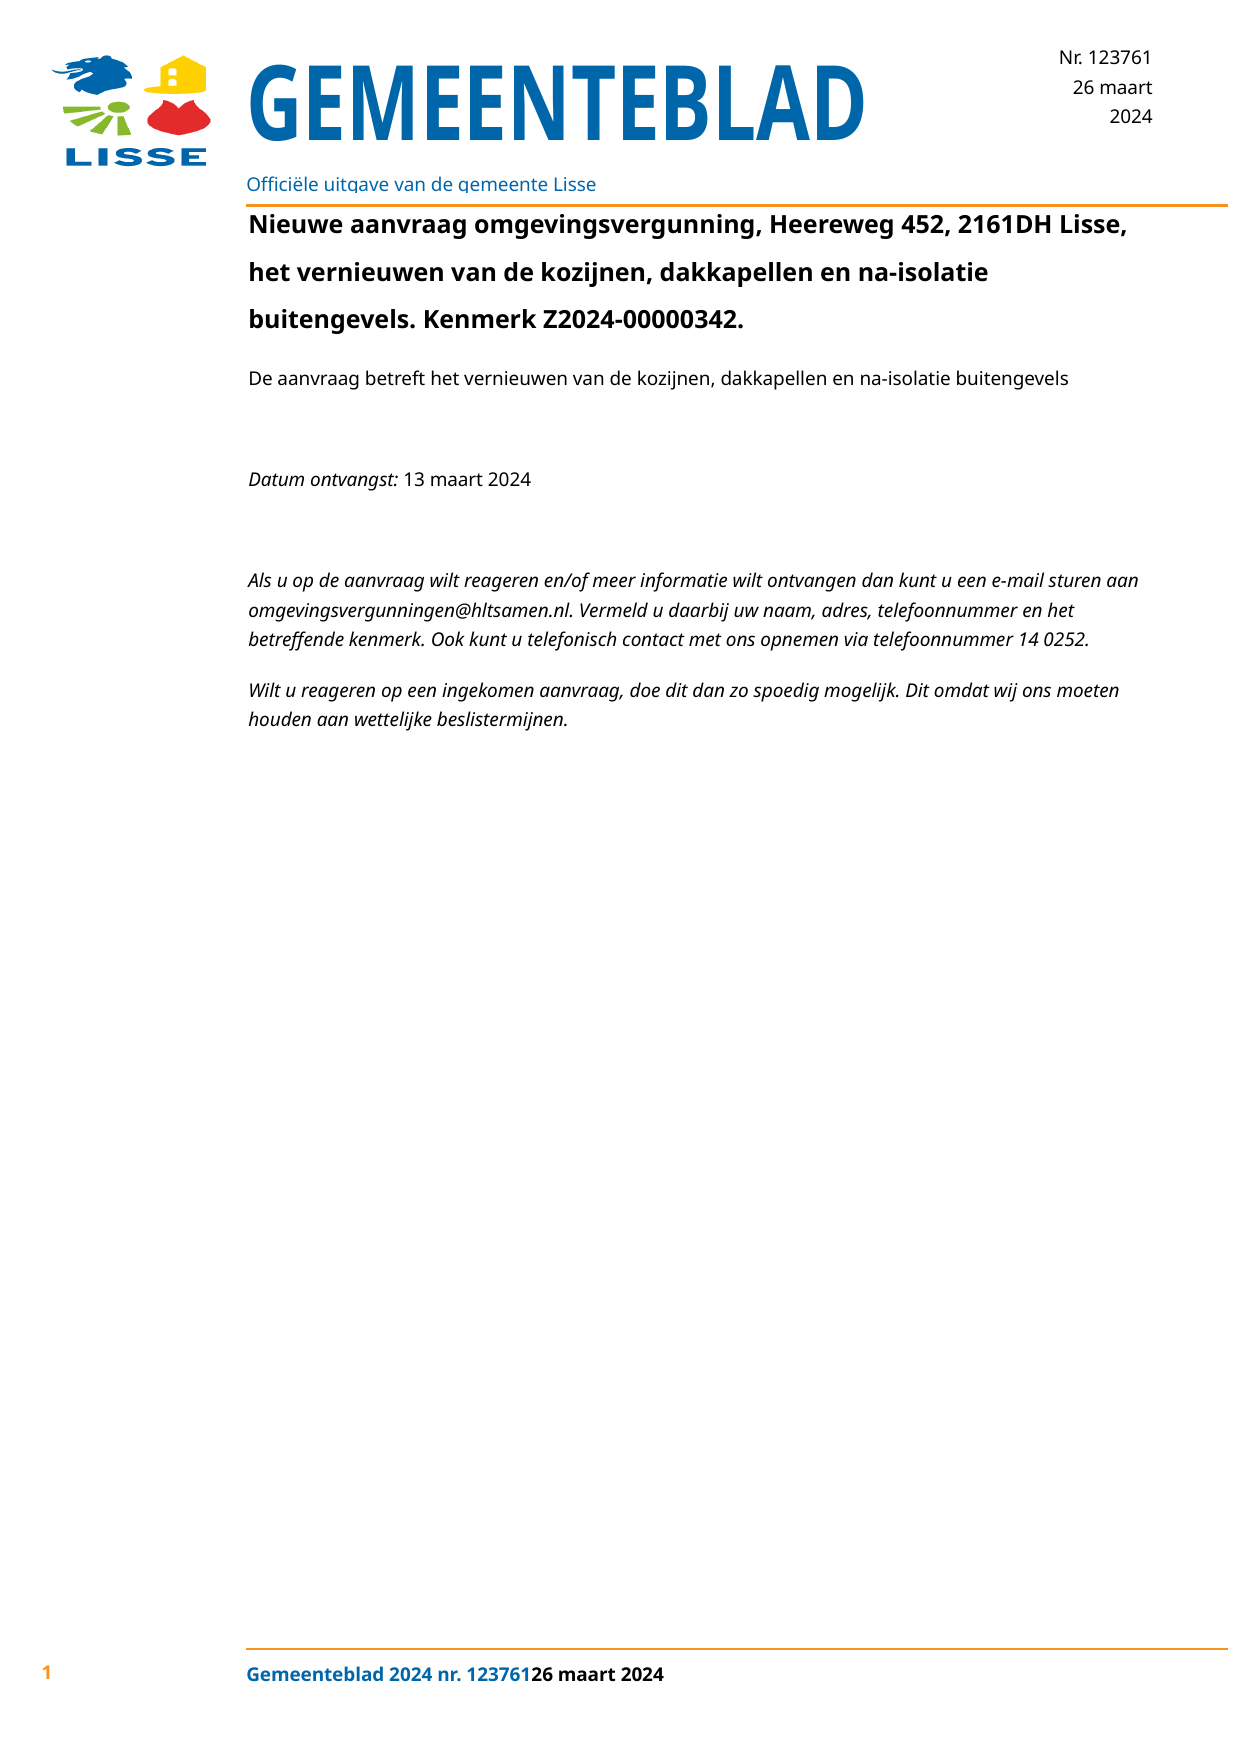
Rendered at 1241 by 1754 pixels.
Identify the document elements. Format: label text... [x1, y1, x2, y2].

text De aanvraag betreft het vernieuwen van de kozijnen, dakkapellen en na-isolatie buitengevels [248, 366, 1152, 391]
picture [41, 47, 231, 172]
text Wilt u reageren op een ingekomen aanvraag, doe dit dan zo spoedig mogelijk. Dit omdat wij ons moeten houden aan wettelijke beslistermijnen. [248, 677, 1152, 732]
text Datum ontvangst: 13 maart 2024 [248, 466, 1152, 492]
text Nieuwe aanvraag omgevingsvergunning, Heereweg 452, 2161DH Lisse, het vernieuwen van de kozijnen, dakkapellen en na-isolatie buitengevels. Kenmerk Z2024-00000342. [248, 207, 1152, 336]
text Als u op de aanvraag wilt reageren en/of meer informatie wilt ontvangen dan kunt u een e-mail sturen aan omgevingsvergunningen@hltsamen.nl. Vermeld u daarbij uw naam, adres, telefoonnummer en het betreffende kenmerk. Ook kunt u telefonisch contact met ons opnemen via telefoonnummer 14 0252. [248, 567, 1152, 652]
